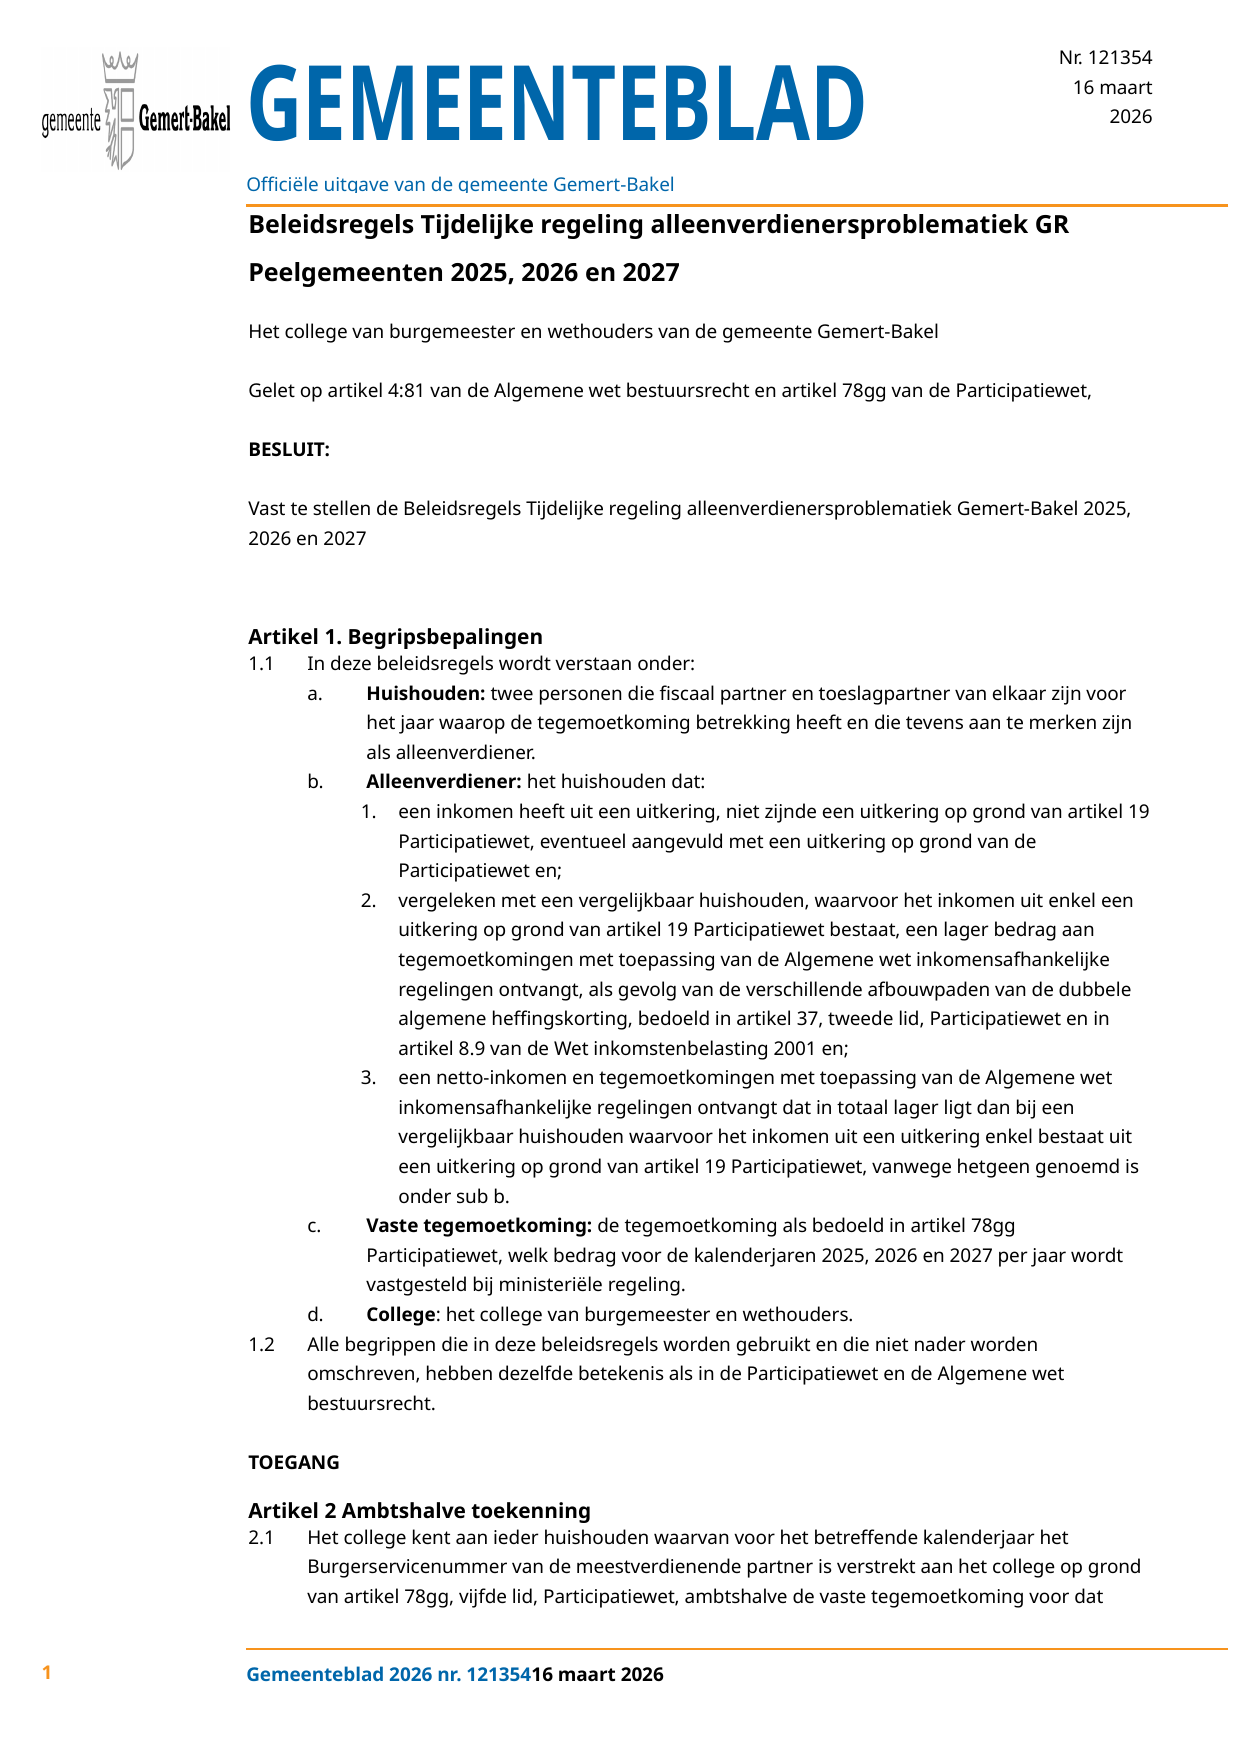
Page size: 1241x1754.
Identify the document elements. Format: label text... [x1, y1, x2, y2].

list Het college kent aan ieder huishouden waarvan voor het betreffende kalenderjaar het Burgerservicenummer van de meestverdienende partner is verstrekt aan het college op grond van artikel 78gg, vijfde lid, Participatiewet, ambtshalve de vaste tegemoetkoming voor dat [248, 1524, 1152, 1609]
list een inkomen heeft uit een uitkering, niet zijnde een uitkering op grond van artikel 19 Participatiewet, eventueel aangevuld met een uitkering op grond van de Participatiewet en; [361, 798, 1152, 883]
text Het college van burgemeester en wethouders van de gemeente Gemert-Bakel [248, 318, 1152, 344]
text Vast te stellen de Beleidsregels Tijdelijke regeling alleenverdienersproblematiek Gemert-Bakel 2025, 2026 en 2027 [248, 495, 1152, 551]
text Artikel 1. Begripsbepalingen [248, 622, 1152, 650]
text BESLUIT: [248, 436, 1152, 462]
list College: het college van burgemeester en wethouders. [307, 1301, 1152, 1327]
list In deze beleidsregels wordt verstaan onder: [248, 650, 1152, 676]
text Beleidsregels Tijdelijke regeling alleenverdienersproblematiek GR Peelgemeenten 2025, 2026 en 2027 [248, 207, 1152, 288]
list Huishouden: twee personen die fiscaal partner en toeslagpartner van elkaar zijn voor het jaar waarop de tegemoetkoming betrekking heeft en die tevens aan te merken zijn als alleenverdiener. [307, 680, 1152, 765]
picture [41, 47, 231, 172]
list Vaste tegemoetkoming: de tegemoetkoming als bedoeld in artikel 78gg Participatiewet, welk bedrag voor de kalenderjaren 2025, 2026 en 2027 per jaar wordt vastgesteld bij ministeriële regeling. [307, 1212, 1152, 1297]
list een netto-inkomen en tegemoetkomingen met toepassing van de Algemene wet inkomensafhankelijke regelingen ontvangt dat in totaal lager ligt dan bij een vergelijkbaar huishouden waarvoor het inkomen uit een uitkering enkel bestaat uit een uitkering op grond van artikel 19 Participatiewet, vanwege hetgeen genoemd is onder sub b. [361, 1064, 1152, 1209]
list Alle begrippen die in deze beleidsregels worden gebruikt en die niet nader worden omschreven, hebben dezelfde betekenis als in de Participatiewet en de Algemene wet bestuursrecht. [248, 1331, 1152, 1416]
list Alleenverdiener: het huishouden dat: [307, 769, 1152, 794]
text Gelet op artikel 4:81 van de Algemene wet bestuursrecht en artikel 78gg van de Participatiewet, [248, 377, 1152, 403]
text Artikel 2 Ambtshalve toekenning [248, 1496, 1152, 1524]
list vergeleken met een vergelijkbaar huishouden, waarvoor het inkomen uit enkel een uitkering op grond van artikel 19 Participatiewet bestaat, een lager bedrag aan tegemoetkomingen met toepassing van de Algemene wet inkomensafhankelijke regelingen ontvangt, als gevolg van de verschillende afbouwpaden van de dubbele algemene heffingskorting, bedoeld in artikel 37, tweede lid, Participatiewet en in artikel 8.9 van de Wet inkomstenbelasting 2001 en; [361, 887, 1152, 1061]
text TOEGANG [248, 1449, 1152, 1475]
